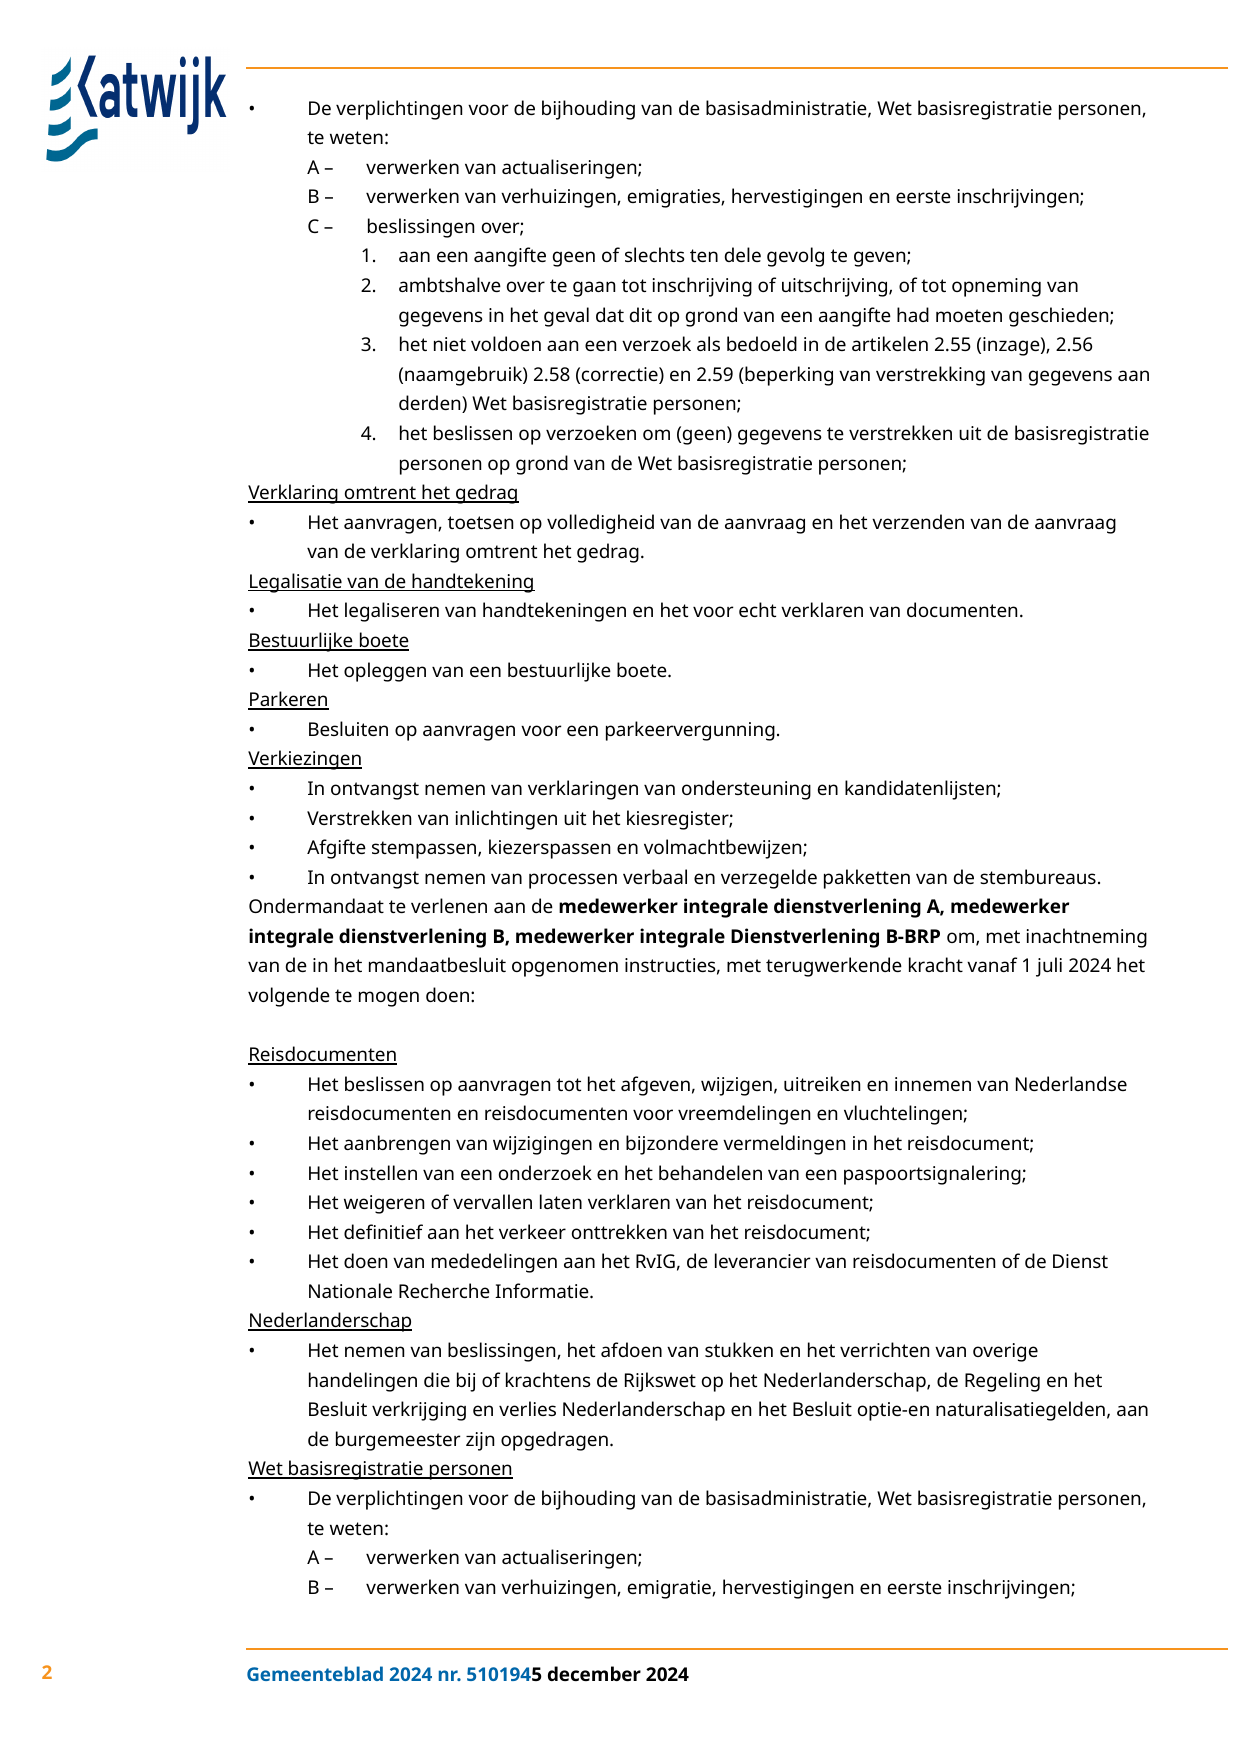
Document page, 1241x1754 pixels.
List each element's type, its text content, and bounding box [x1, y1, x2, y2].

list In ontvangst nemen van verklaringen van ondersteuning en kandidatenlijsten; [248, 775, 1152, 801]
list Het instellen van een onderzoek en het behandelen van een paspoortsignalering; [248, 1160, 1152, 1186]
list Het aanvragen, toetsen op volledigheid van de aanvraag en het verzenden van de aanvraag van de verklaring omtrent het gedrag. [248, 509, 1152, 564]
list beslissingen over; [307, 213, 1152, 239]
list Het definitief aan het verkeer onttrekken van het reisdocument; [248, 1219, 1152, 1245]
list In ontvangst nemen van processen verbaal en verzegelde pakketten van de stembureaus. [248, 864, 1152, 890]
text Wet basisregistratie personen [248, 1456, 1152, 1481]
list aan een aangifte geen of slechts ten dele gevolg te geven; [361, 243, 1152, 268]
list verwerken van verhuizingen, emigraties, hervestigingen en eerste inschrijvingen; [307, 183, 1152, 209]
text Reisdocumenten [248, 1041, 1152, 1067]
list De verplichtingen voor de bijhouding van de basisadministratie, Wet basisregistratie personen, te weten: [248, 95, 1152, 150]
text Parkeren [248, 686, 1152, 712]
list Afgifte stempassen, kiezerspassen en volmachtbewijzen; [248, 834, 1152, 860]
list Het legaliseren van handtekeningen en het voor echt verklaren van documenten. [248, 598, 1152, 623]
list verwerken van actualiseringen; [307, 1544, 1152, 1570]
list Het beslissen op aanvragen tot het afgeven, wijzigen, uitreiken en innemen van Nederlandse reisdocumenten en reisdocumenten voor vreemdelingen en vluchtelingen; [248, 1071, 1152, 1126]
text Bestuurlijke boete [248, 627, 1152, 653]
text Legalisatie van de handtekening [248, 568, 1152, 594]
list het niet voldoen aan een verzoek als bedoeld in de artikelen 2.55 (inzage), 2.56 (naamgebruik) 2.58 (correctie) en 2.59 (beperking van verstrekking van gegevens aan derden) Wet basisregistratie personen; [361, 331, 1152, 416]
text Ondermandaat te verlenen aan de medewerker integrale dienstverlening A, medewerker integrale dienstverlening B, medewerker integrale Dienstverlening B-BRP om, met inachtneming van de in het mandaatbesluit opgenomen instructies, met terugwerkende kracht vanaf 1 juli 2024 het volgende te mogen doen: [248, 893, 1152, 1008]
list Verstrekken van inlichtingen uit het kiesregister; [248, 805, 1152, 831]
list Het aanbrengen van wijzigingen en bijzondere vermeldingen in het reisdocument; [248, 1130, 1152, 1156]
text Nederlanderschap [248, 1308, 1152, 1333]
list Het opleggen van een bestuurlijke boete. [248, 657, 1152, 683]
text Verkiezingen [248, 746, 1152, 771]
list het beslissen op verzoeken om (geen) gegevens te verstrekken uit de basisregistratie personen op grond van de Wet basisregistratie personen; [361, 420, 1152, 476]
list ambtshalve over te gaan tot inschrijving of uitschrijving, of tot opneming van gegevens in het geval dat dit op grond van een aangifte had moeten geschieden; [361, 272, 1152, 328]
list Besluiten op aanvragen voor een parkeervergunning. [248, 716, 1152, 742]
text Verklaring omtrent het gedrag [248, 479, 1152, 505]
list De verplichtingen voor de bijhouding van de basisadministratie, Wet basisregistratie personen, te weten: [248, 1485, 1152, 1541]
list verwerken van verhuizingen, emigratie, hervestigingen en eerste inschrijvingen; [307, 1574, 1152, 1600]
picture [41, 47, 231, 172]
list verwerken van actualiseringen; [307, 154, 1152, 180]
list Het doen van mededelingen aan het RvIG, de leverancier van reisdocumenten of de Dienst Nationale Recherche Informatie. [248, 1248, 1152, 1304]
list Het nemen van beslissingen, het afdoen van stukken en het verrichten van overige handelingen die bij of krachtens de Rijkswet op het Nederlanderschap, de Regeling en het Besluit verkrijging en verlies Nederlanderschap en het Besluit optie-en naturalisatiegelden, aan de burgemeester zijn opgedragen. [248, 1337, 1152, 1452]
list Het weigeren of vervallen laten verklaren van het reisdocument; [248, 1189, 1152, 1215]
